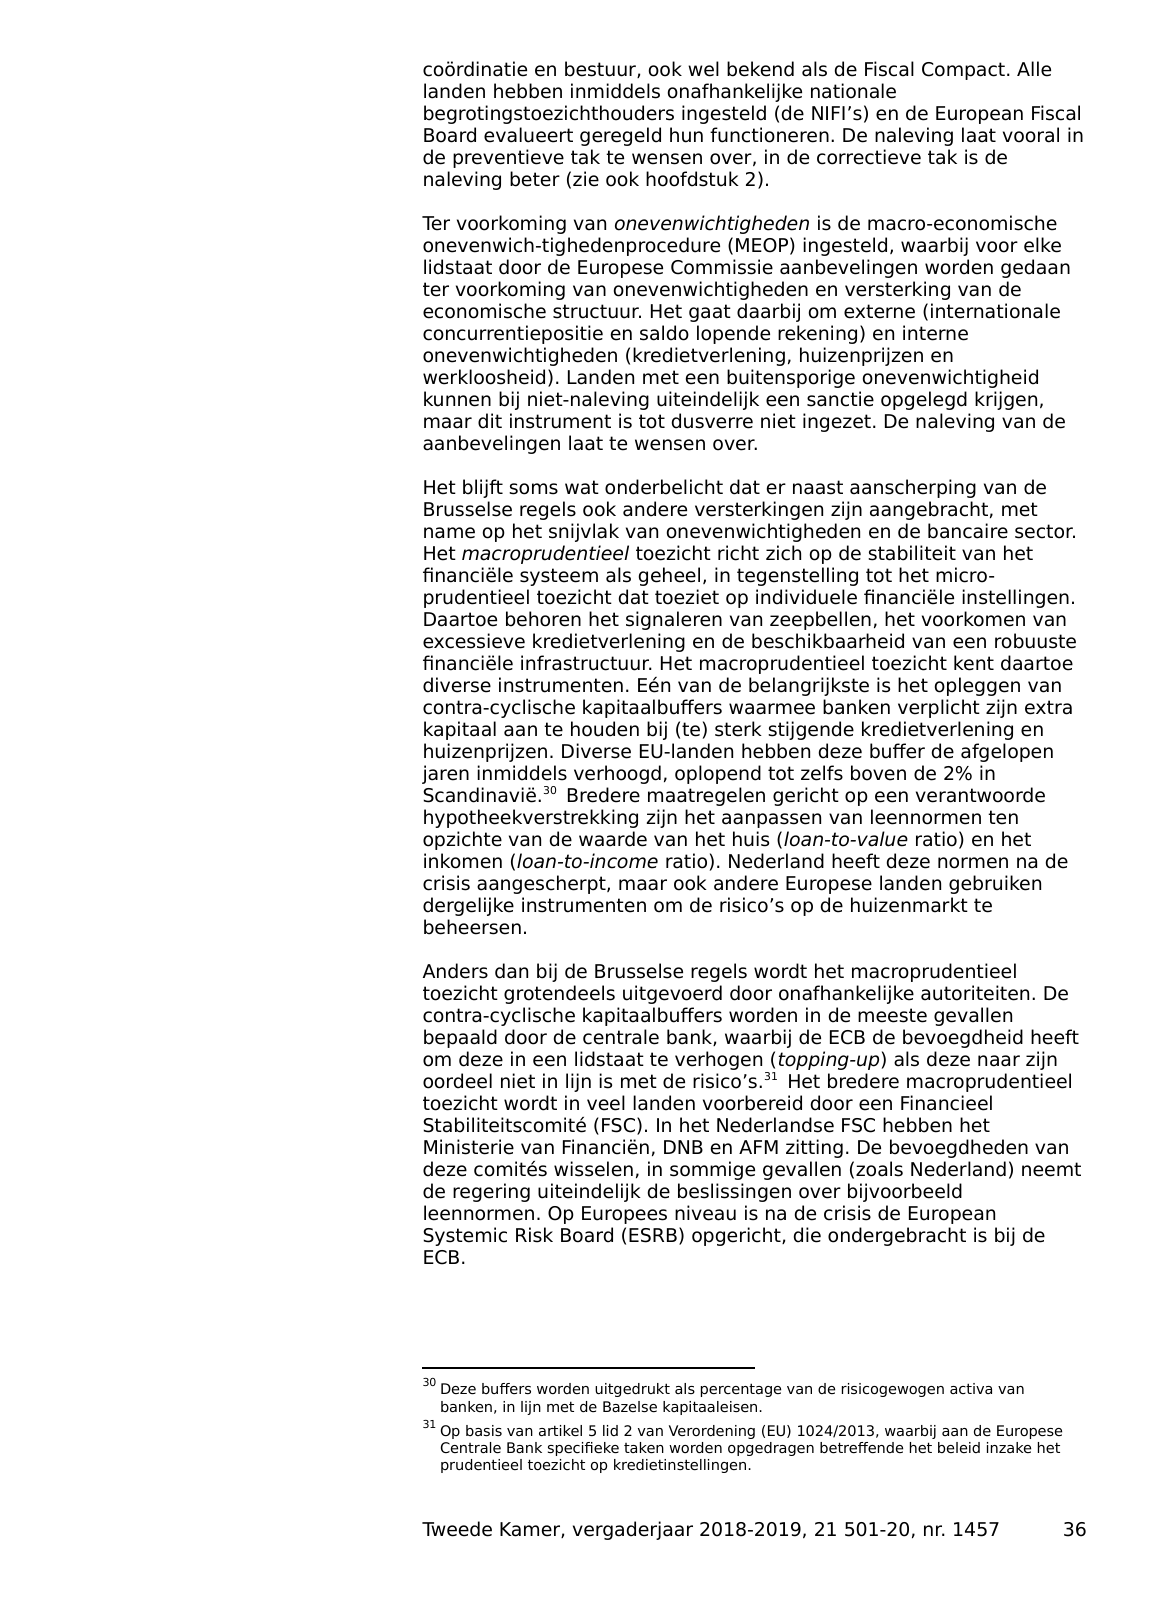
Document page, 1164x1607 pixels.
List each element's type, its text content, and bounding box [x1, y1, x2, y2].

text Op basis van artikel 5 lid 2 van Verordening (EU) 1024/2013, waarbij aan de Europese Centrale Bank specifieke taken worden opgedragen betreffende het beleid inzake het prudentieel toezicht op kredietinstellingen. [422, 1418, 1087, 1474]
text Deze buffers worden uitgedrukt als percentage van de risicogewogen activa van banken, in lijn met de Bazelse kapitaaleisen. [422, 1377, 1087, 1416]
text Ter voorkoming van onevenwichtigheden is de macro-economische onevenwich-tighedenprocedure (MEOP) ingesteld, waarbij voor elke lidstaat door de Europese Commissie aanbevelingen worden gedaan ter voorkoming van onevenwichtigheden en versterking van de economische structuur. Het gaat daarbij om externe (internationale concurrentiepositie en saldo lopende rekening) en interne onevenwichtigheden (kredietverlening, huizenprijzen en werkloosheid). Landen met een buitensporige onevenwichtigheid kunnen bij niet-naleving uiteindelijk een sanctie opgelegd krijgen, maar dit instrument is tot dusverre niet ingezet. De naleving van de aanbevelingen laat te wensen over. [422, 213, 1087, 455]
text Anders dan bij de Brusselse regels wordt het macroprudentieel toezicht grotendeels uitgevoerd door onafhankelijke autoriteiten. De contra-cyclische kapitaalbuffers worden in de meeste gevallen bepaald door de centrale bank, waarbij de ECB de bevoegdheid heeft om deze in een lidstaat te verhogen (topping-up) als deze naar zijn oordeel niet in lijn is met de risico’s. Het bredere macroprudentieel toezicht wordt in veel landen voorbereid door een Financieel Stabiliteitscomité (FSC). In het Nederlandse FSC hebben het Ministerie van Financiën, DNB en AFM zitting. De bevoegdheden van deze comités wisselen, in sommige gevallen (zoals Nederland) neemt de regering uiteindelijk de beslissingen over bijvoorbeeld leennormen. Op Europees niveau is na de crisis de European Systemic Risk Board (ESRB) opgericht, die ondergebracht is bij de ECB. [422, 961, 1087, 1268]
text Het blijft soms wat onderbelicht dat er naast aanscherping van de Brusselse regels ook andere versterkingen zijn aangebracht, met name op het snijvlak van onevenwichtigheden en de bancaire sector. Het macroprudentieel toezicht richt zich op de stabiliteit van het financiële systeem als geheel, in tegenstelling tot het micro-prudentieel toezicht dat toeziet op individuele financiële instellingen. Daartoe behoren het signaleren van zeepbellen, het voorkomen van excessieve kredietverlening en de beschikbaarheid van een robuuste financiële infrastructuur. Het macroprudentieel toezicht kent daartoe diverse instrumenten. Eén van de belangrijkste is het opleggen van contra-cyclische kapitaalbuffers waarmee banken verplicht zijn extra kapitaal aan te houden bij (te) sterk stijgende kredietverlening en huizenprijzen. Diverse EU-landen hebben deze buffer de afgelopen jaren inmiddels verhoogd, oplopend tot zelfs boven de 2% in Scandinavië. Bredere maatregelen gericht op een verantwoorde hypotheekverstrekking zijn het aanpassen van leennormen ten opzichte van de waarde van het huis (loan-to-value ratio) en het inkomen (loan-to-income ratio). Nederland heeft deze normen na de crisis aangescherpt, maar ook andere Europese landen gebruiken dergelijke instrumenten om de risico’s op de huizenmarkt te beheersen. [422, 477, 1087, 939]
text coördinatie en bestuur, ook wel bekend als de Fiscal Compact. Alle landen hebben inmiddels onafhankelijke nationale begrotingstoezichthouders ingesteld (de NIFI’s) en de European Fiscal Board evalueert geregeld hun functioneren. De naleving laat vooral in de preventieve tak te wensen over, in de correctieve tak is de naleving beter (zie ook hoofdstuk 2). [422, 59, 1087, 191]
